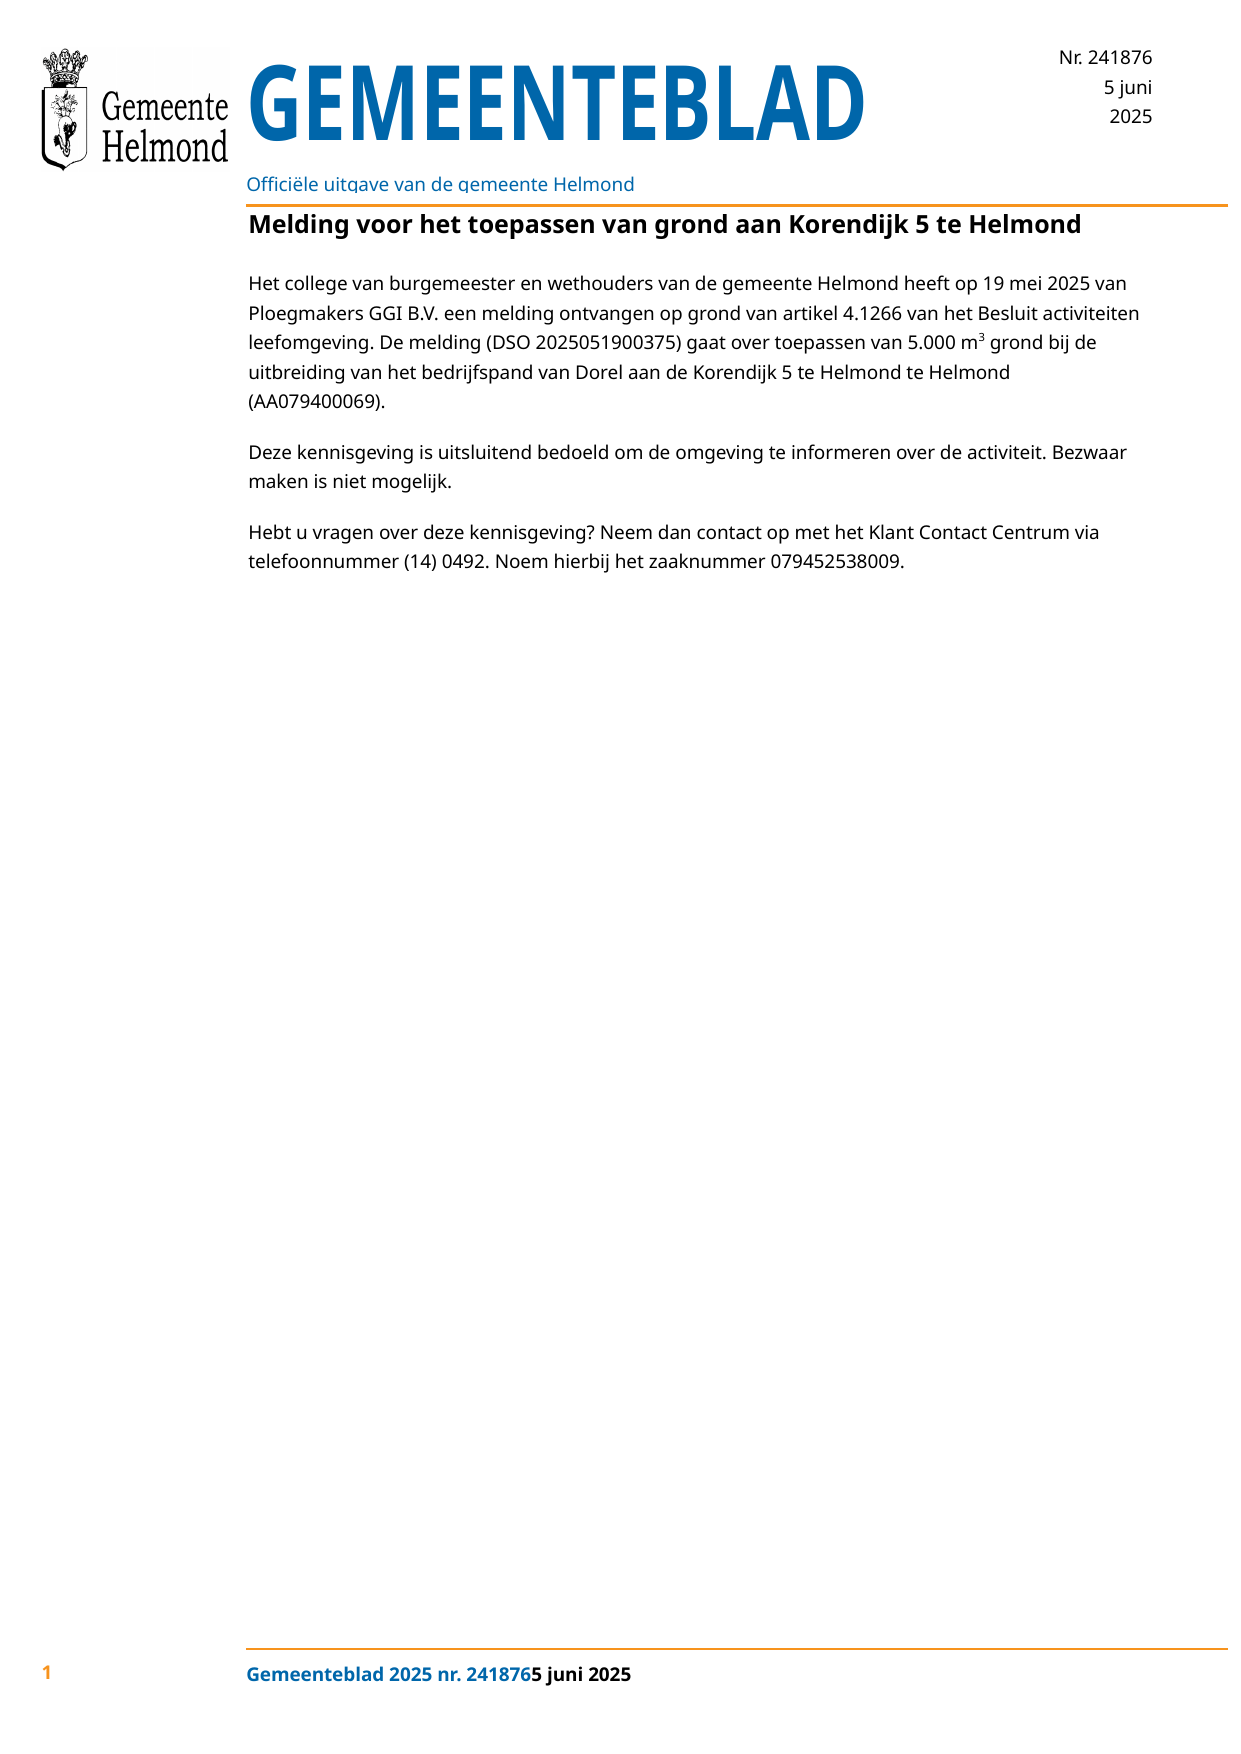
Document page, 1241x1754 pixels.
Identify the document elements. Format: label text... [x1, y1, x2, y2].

text Hebt u vragen over deze kennisgeving? Neem dan contact op met het Klant Contact Centrum via telefoonnummer (14) 0492. Noem hierbij het zaaknummer 079452538009. [248, 519, 1152, 574]
text Het college van burgemeester en wethouders van de gemeente Helmond heeft op 19 mei 2025 van Ploegmakers GGI B.V. een melding ontvangen op grond van artikel 4.1266 van het Besluit activiteiten leefomgeving. De melding (DSO 2025051900375) gaat over toepassen van 5.000 m3 grond bij de uitbreiding van het bedrijfspand van Dorel aan de Korendijk 5 te Helmond te Helmond (AA079400069). [248, 270, 1152, 414]
text Melding voor het toepassen van grond aan Korendijk 5 te Helmond [248, 207, 1152, 241]
picture [41, 47, 231, 172]
text Deze kennisgeving is uitsluitend bedoeld om de omgeving te informeren over de activiteit. Bezwaar maken is niet mogelijk. [248, 439, 1152, 494]
